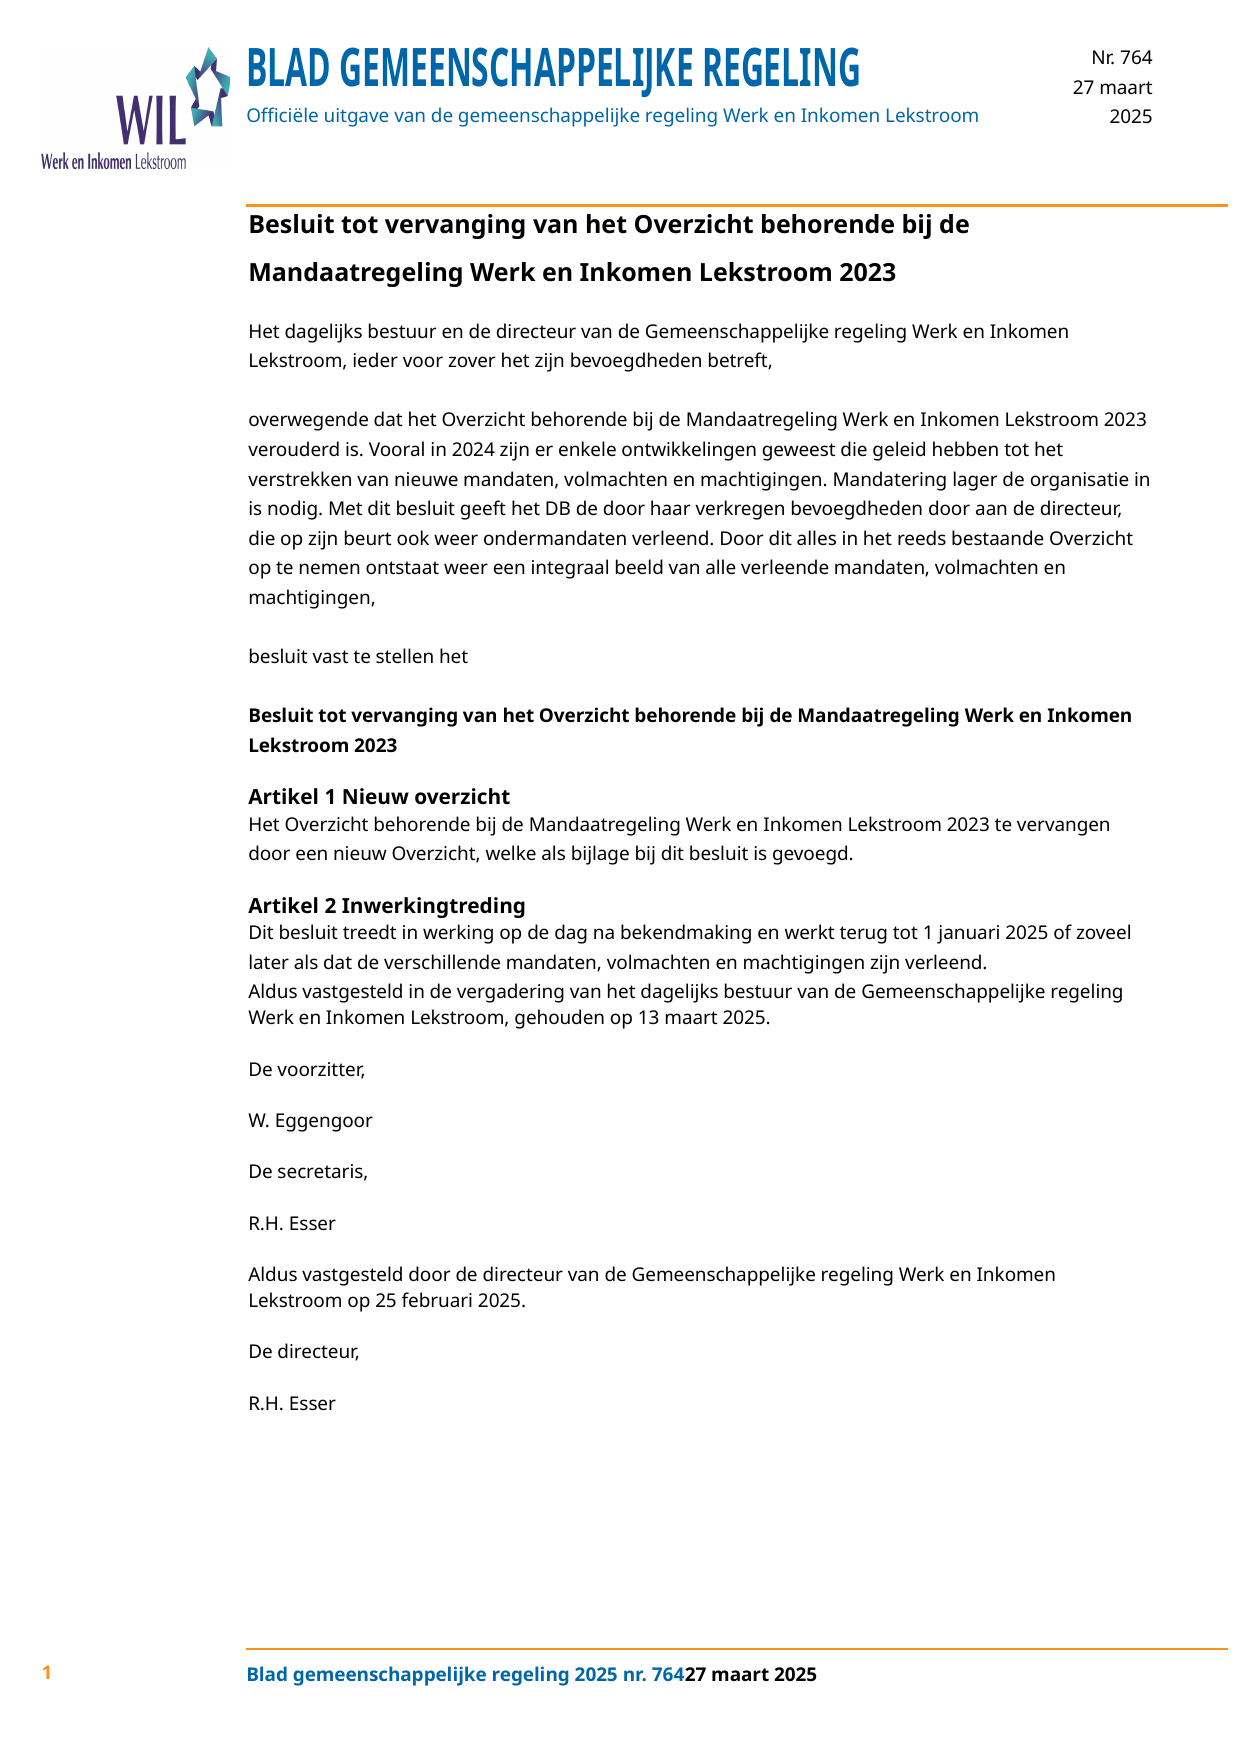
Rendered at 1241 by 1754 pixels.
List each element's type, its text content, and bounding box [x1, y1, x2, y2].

text Aldus vastgesteld in de vergadering van het dagelijks bestuur van de Gemeenschappelijke regeling Werk en Inkomen Lekstroom, gehouden op 13 maart 2025. [248, 978, 1152, 1030]
text R.H. Esser [248, 1390, 1152, 1416]
text Artikel 1 Nieuw overzicht [248, 782, 1152, 811]
text Besluit tot vervanging van het Overzicht behorende bij de Mandaatregeling Werk en Inkomen Lekstroom 2023 [248, 207, 1152, 288]
text W. Eggengoor [248, 1107, 1152, 1133]
picture [41, 47, 231, 172]
text Besluit tot vervanging van het Overzicht behorende bij de Mandaatregeling Werk en Inkomen Lekstroom 2023 [248, 702, 1152, 758]
text De voorzitter, [248, 1056, 1152, 1081]
text De directeur, [248, 1339, 1152, 1364]
text Artikel 2 Inwerkingtreding [248, 891, 1152, 919]
text De secretaris, [248, 1159, 1152, 1184]
text Aldus vastgesteld door de directeur van de Gemeenschappelijke regeling Werk en Inkomen Lekstroom op 25 februari 2025. [248, 1262, 1152, 1313]
text R.H. Esser [248, 1210, 1152, 1236]
text Het Overzicht behorende bij de Mandaatregeling Werk en Inkomen Lekstroom 2023 te vervangen door een nieuw Overzicht, welke als bijlage bij dit besluit is gevoegd. [248, 811, 1152, 866]
text besluit vast te stellen het [248, 643, 1152, 669]
text overwegende dat het Overzicht behorende bij de Mandaatregeling Werk en Inkomen Lekstroom 2023 verouderd is. Vooral in 2024 zijn er enkele ontwikkelingen geweest die geleid hebben tot het verstrekken van nieuwe mandaten, volmachten en machtigingen. Mandatering lager de organisatie in is nodig. Met dit besluit geeft het DB de door haar verkregen bevoegdheden door aan de directeur, die op zijn beurt ook weer ondermandaten verleend. Door dit alles in het reeds bestaande Overzicht op te nemen ontstaat weer een integraal beeld van alle verleende mandaten, volmachten en machtigingen, [248, 407, 1152, 610]
text Dit besluit treedt in werking op de dag na bekendmaking en werkt terug tot 1 januari 2025 of zoveel later als dat de verschillende mandaten, volmachten en machtigingen zijn verleend. [248, 919, 1152, 975]
text Het dagelijks bestuur en de directeur van de Gemeenschappelijke regeling Werk en Inkomen Lekstroom, ieder voor zover het zijn bevoegdheden betreft, [248, 318, 1152, 373]
